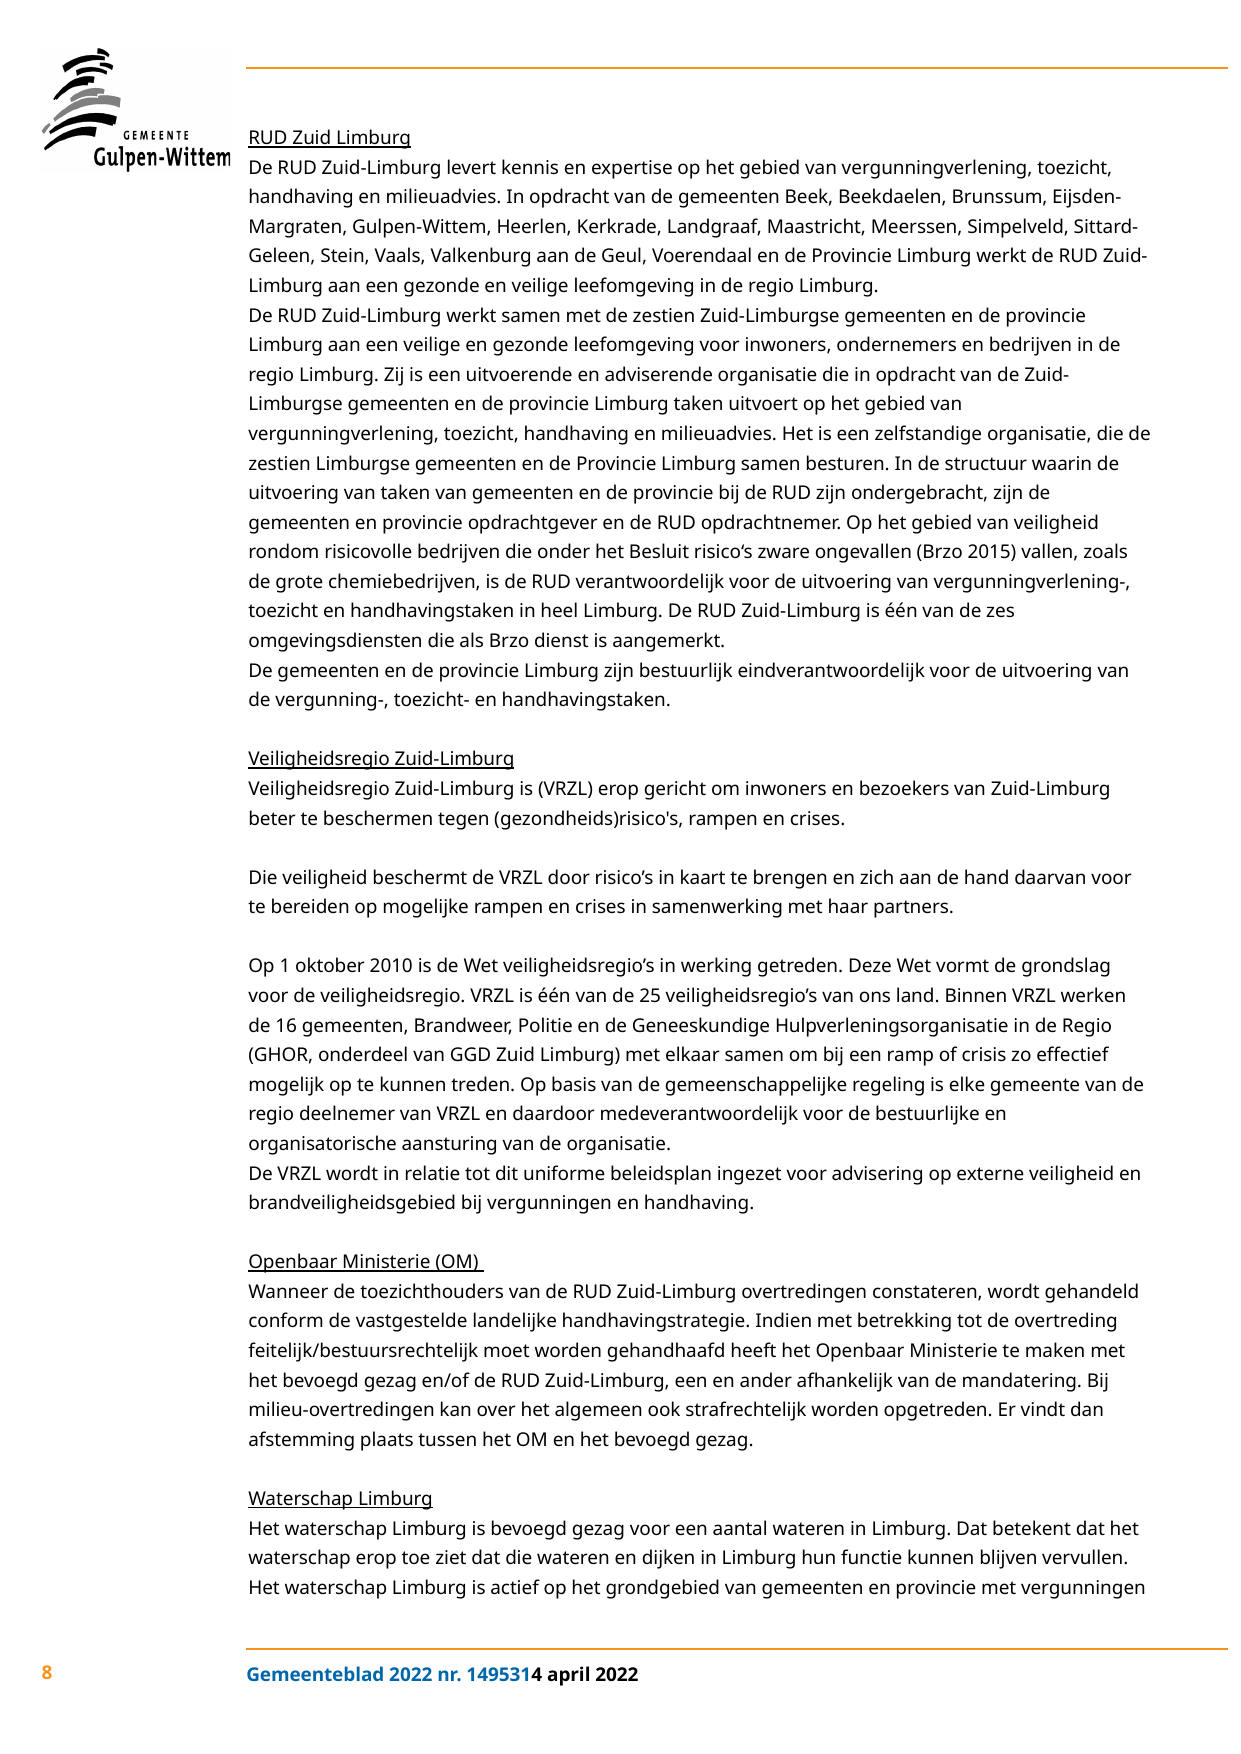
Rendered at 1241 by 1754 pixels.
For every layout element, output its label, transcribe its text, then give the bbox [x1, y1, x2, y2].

text De gemeenten en de provincie Limburg zijn bestuurlijk eindverantwoordelijk voor de uitvoering van de vergunning-, toezicht- en handhavingstaken. [248, 657, 1152, 712]
text De RUD Zuid-Limburg levert kennis en expertise op het gebied van vergunningverlening, toezicht, handhaving en milieuadvies. In opdracht van de gemeenten Beek, Beekdaelen, Brunssum, Eijsden-Margraten, Gulpen-Wittem, Heerlen, Kerkrade, Landgraaf, Maastricht, Meerssen, Simpelveld, Sittard-Geleen, Stein, Vaals, Valkenburg aan de Geul, Voerendaal en de Provincie Limburg werkt de RUD Zuid-Limburg aan een gezonde en veilige leefomgeving in de regio Limburg. [248, 154, 1152, 298]
picture [41, 47, 231, 172]
text Veiligheidsregio Zuid-Limburg [248, 746, 1152, 771]
text Openbaar Ministerie (OM) [248, 1248, 1152, 1274]
text Die veiligheid beschermt de VRZL door risico’s in kaart te brengen en zich aan de hand daarvan voor te bereiden op mogelijke rampen en crises in samenwerking met haar partners. [248, 864, 1152, 919]
text De VRZL wordt in relatie tot dit uniforme beleidsplan ingezet voor advisering op externe veiligheid en brandveiligheidsgebied bij vergunningen en handhaving. [248, 1160, 1152, 1215]
text Het waterschap Limburg is bevoegd gezag voor een aantal wateren in Limburg. Dat betekent dat het waterschap erop toe ziet dat die wateren en dijken in Limburg hun functie kunnen blijven vervullen. Het waterschap Limburg is actief op het grondgebied van gemeenten en provincie met vergunningen [248, 1515, 1152, 1600]
text Op 1 oktober 2010 is de Wet veiligheidsregio’s in werking getreden. Deze Wet vormt de grondslag voor de veiligheidsregio. VRZL is één van de 25 veiligheidsregio’s van ons land. Binnen VRZL werken de 16 gemeenten, Brandweer, Politie en de Geneeskundige Hulpverleningsorganisatie in de Regio (GHOR, onderdeel van GGD Zuid Limburg) met elkaar samen om bij een ramp of crisis zo effectief mogelijk op te kunnen treden. Op basis van de gemeenschappelijke regeling is elke gemeente van de regio deelnemer van VRZL en daardoor medeverantwoordelijk voor de bestuurlijke en organisatorische aansturing van de organisatie. [248, 953, 1152, 1156]
text Waterschap Limburg [248, 1485, 1152, 1511]
text RUD Zuid Limburg [248, 124, 1152, 150]
text De RUD Zuid-Limburg werkt samen met de zestien Zuid-Limburgse gemeenten en de provincie Limburg aan een veilige en gezonde leefomgeving voor inwoners, ondernemers en bedrijven in de regio Limburg. Zij is een uitvoerende en adviserende organisatie die in opdracht van de Zuid-Limburgse gemeenten en de provincie Limburg taken uitvoert op het gebied van vergunningverlening, toezicht, handhaving en milieuadvies. Het is een zelfstandige organisatie, die de zestien Limburgse gemeenten en de Provincie Limburg samen besturen. In de structuur waarin de uitvoering van taken van gemeenten en de provincie bij de RUD zijn ondergebracht, zijn de gemeenten en provincie opdrachtgever en de RUD opdrachtnemer. Op het gebied van veiligheid rondom risicovolle bedrijven die onder het Besluit risico‘s zware ongevallen (Brzo 2015) vallen, zoals de grote chemiebedrijven, is de RUD verantwoordelijk voor de uitvoering van vergunningverlening-, toezicht en handhavingstaken in heel Limburg. De RUD Zuid-Limburg is één van de zes omgevingsdiensten die als Brzo dienst is aangemerkt. [248, 302, 1152, 653]
text Veiligheidsregio Zuid-Limburg is (VRZL) erop gericht om inwoners en bezoekers van Zuid-Limburg beter te beschermen tegen (gezondheids)risico's, rampen en crises. [248, 775, 1152, 831]
text Wanneer de toezichthouders van de RUD Zuid-Limburg overtredingen constateren, wordt gehandeld conform de vastgestelde landelijke handhavingstrategie. Indien met betrekking tot de overtreding feitelijk/bestuursrechtelijk moet worden gehandhaafd heeft het Openbaar Ministerie te maken met het bevoegd gezag en/of de RUD Zuid-Limburg, een en ander afhankelijk van de mandatering. Bij milieu-overtredingen kan over het algemeen ook strafrechtelijk worden opgetreden. Er vindt dan afstemming plaats tussen het OM en het bevoegd gezag. [248, 1278, 1152, 1452]
